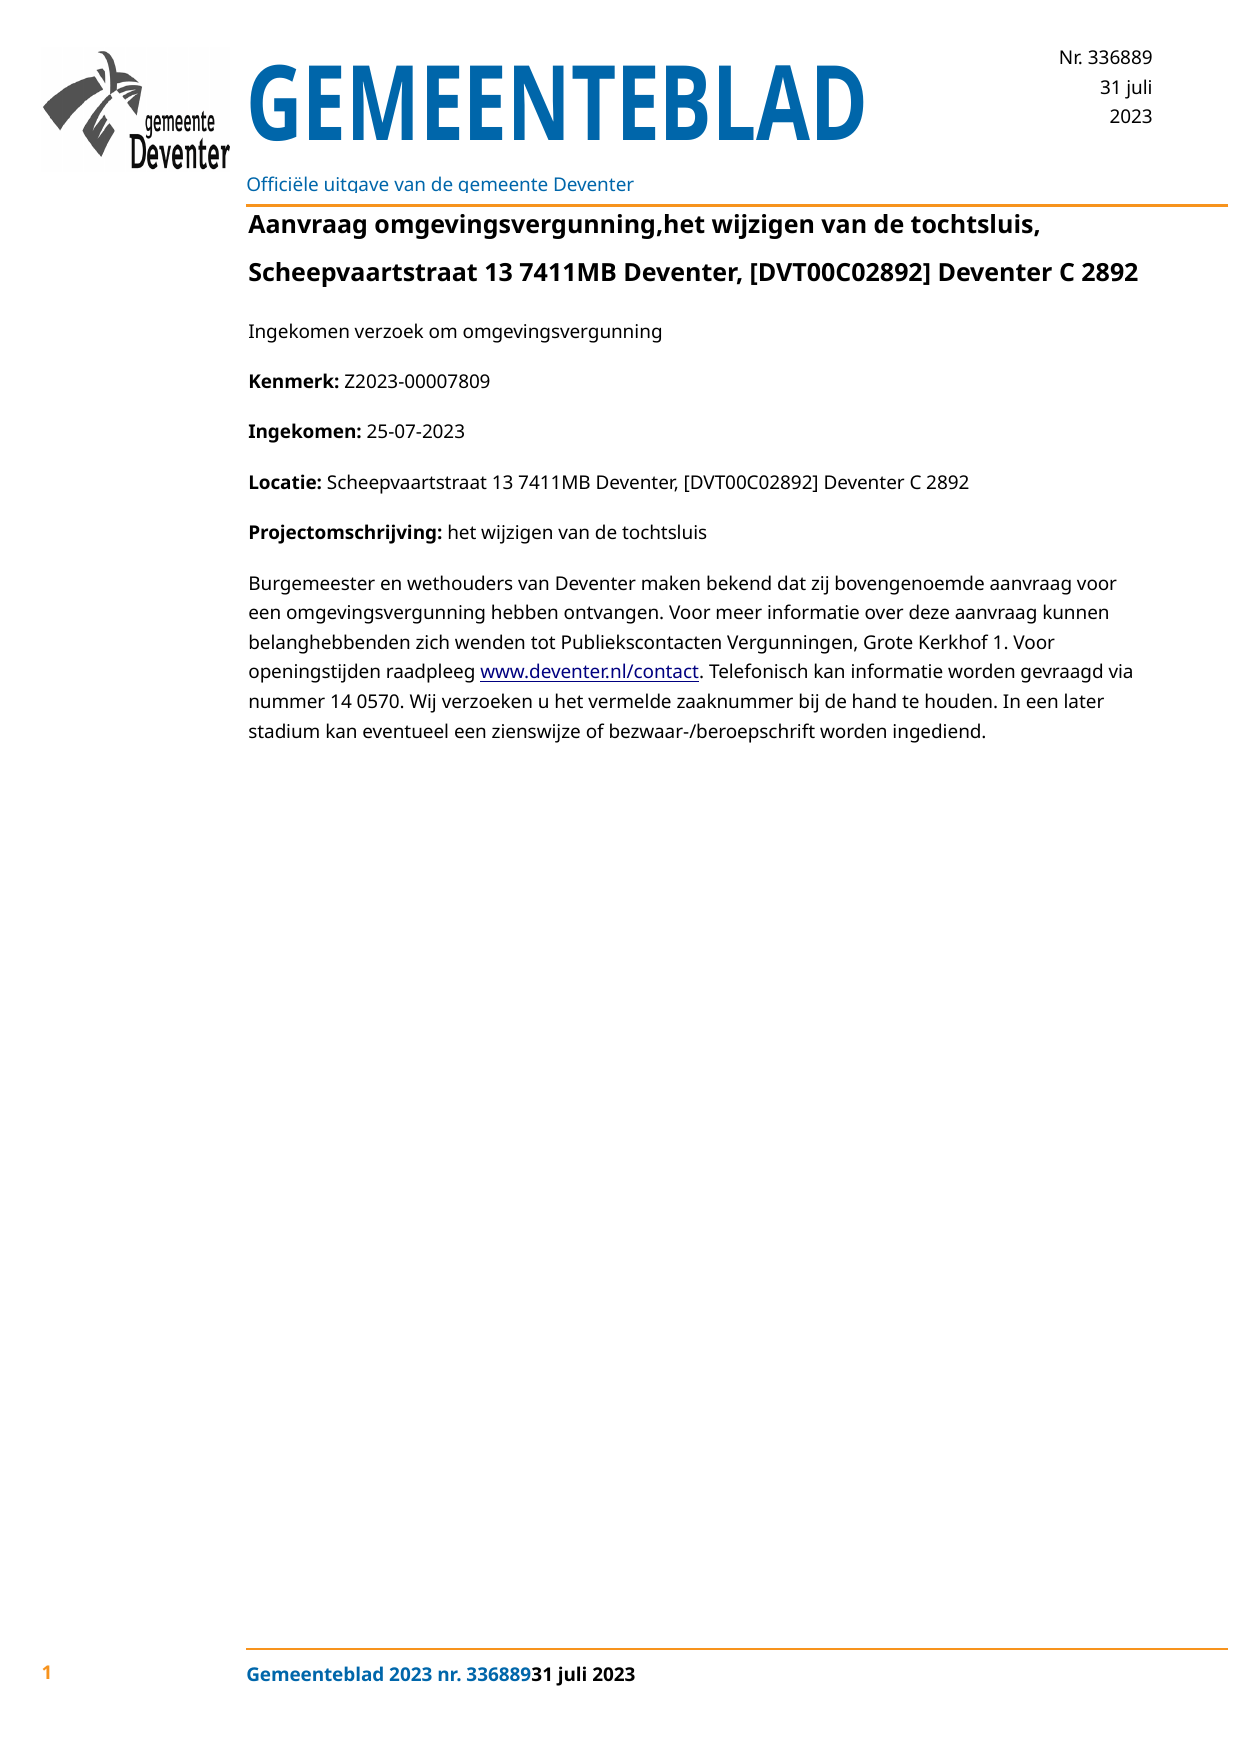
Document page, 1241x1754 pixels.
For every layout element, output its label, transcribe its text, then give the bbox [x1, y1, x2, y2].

text Aanvraag omgevingsvergunning,het wijzigen van de tochtsluis, Scheepvaartstraat 13 7411MB Deventer, [DVT00C02892] Deventer C 2892 [248, 207, 1152, 288]
picture [41, 47, 231, 172]
text Projectomschrijving: het wijzigen van de tochtsluis [248, 519, 1152, 545]
text Ingekomen verzoek om omgevingsvergunning [248, 318, 1152, 344]
text Locatie: Scheepvaartstraat 13 7411MB Deventer, [DVT00C02892] Deventer C 2892 [248, 469, 1152, 495]
text Burgemeester en wethouders van Deventer maken bekend dat zij bovengenoemde aanvraag voor een omgevingsvergunning hebben ontvangen. Voor meer informatie over deze aanvraag kunnen belanghebbenden zich wenden tot Publiekscontacten Vergunningen, Grote Kerkhof 1. Voor openingstijden raadpleeg www.deventer.nl/contact. Telefonisch kan informatie worden gevraagd via nummer 14 0570. Wij verzoeken u het vermelde zaaknummer bij de hand te houden. In een later stadium kan eventueel een zienswijze of bezwaar-/beroepschrift worden ingediend. [248, 570, 1152, 744]
text Kenmerk: Z2023-00007809 [248, 368, 1152, 394]
text Ingekomen: 25-07-2023 [248, 419, 1152, 444]
